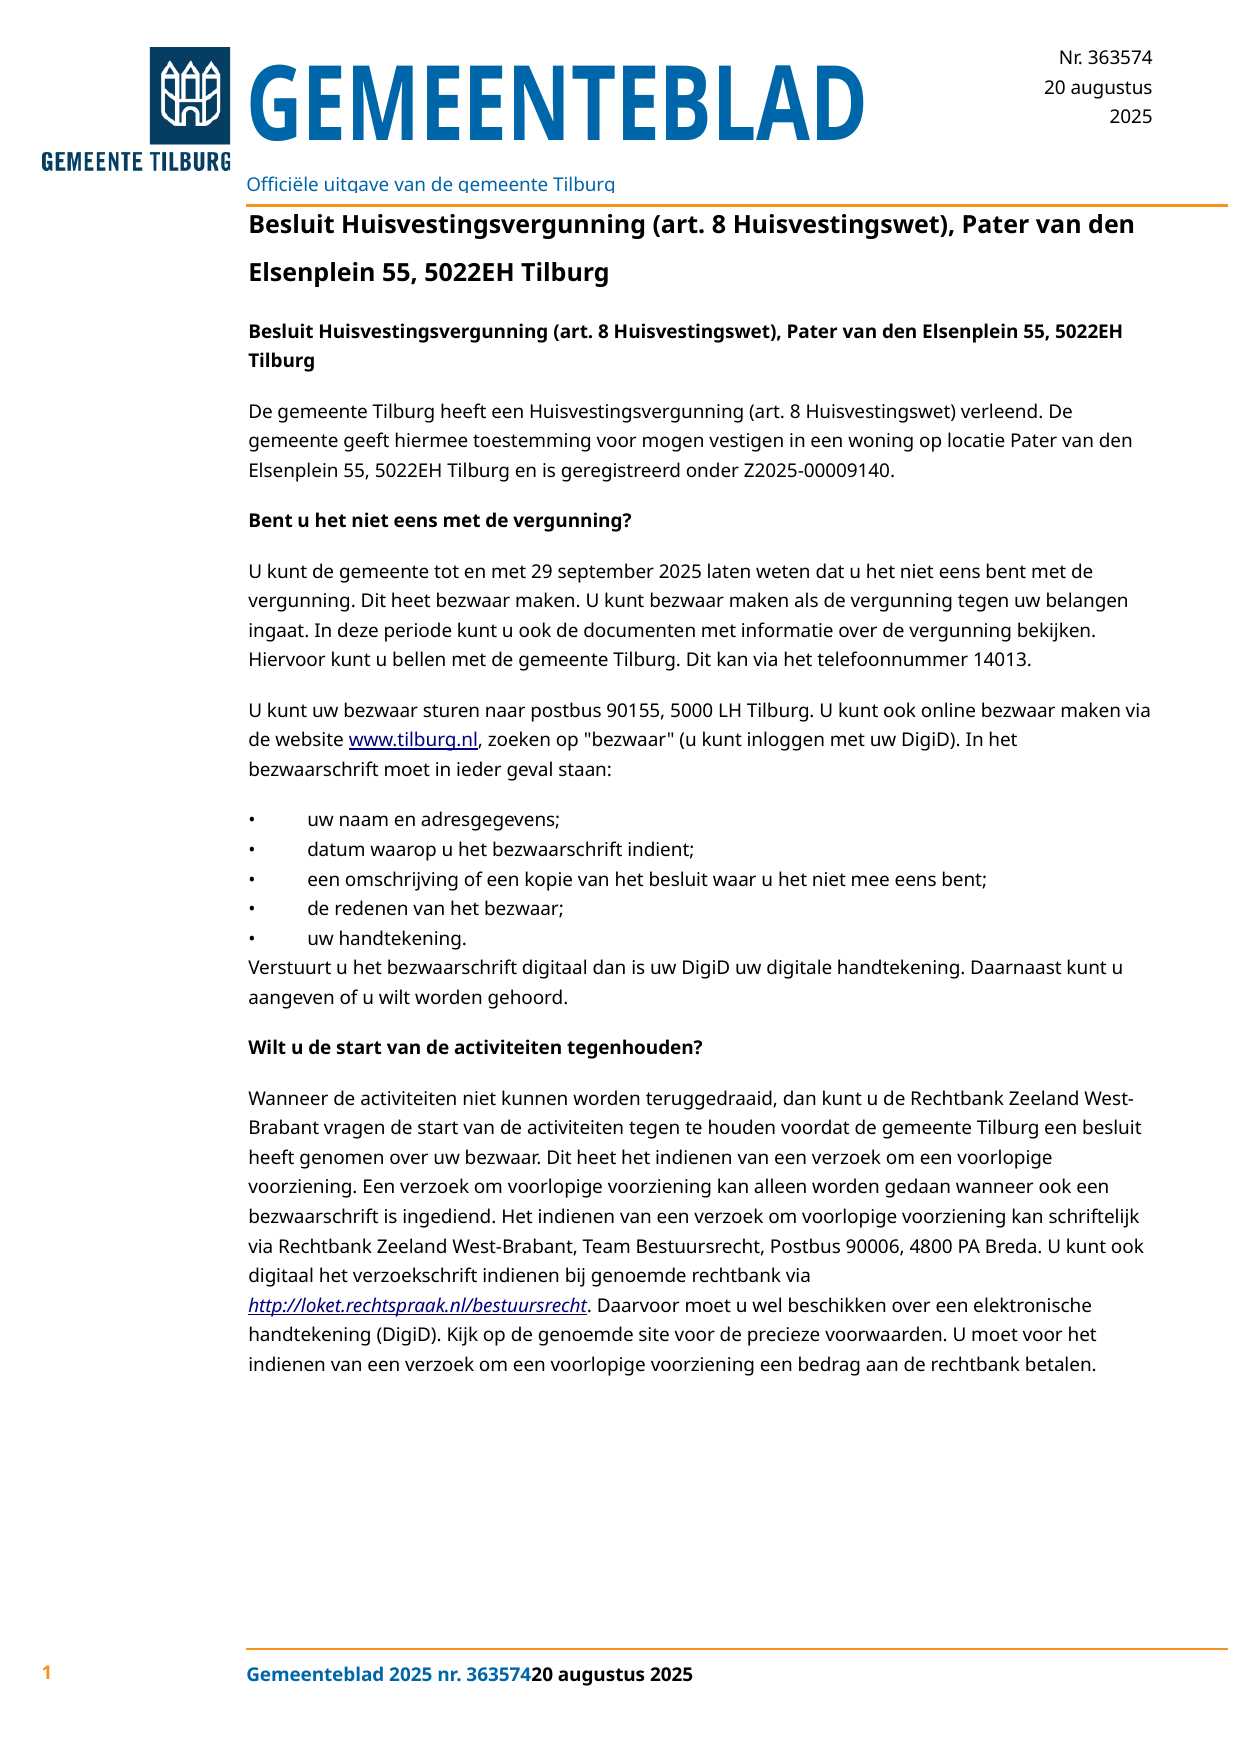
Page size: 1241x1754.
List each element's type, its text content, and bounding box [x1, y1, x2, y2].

list datum waarop u het bezwaarschrift indient; [248, 836, 1152, 862]
text U kunt de gemeente tot en met 29 september 2025 laten weten dat u het niet eens bent met de vergunning. Dit heet bezwaar maken. U kunt bezwaar maken als de vergunning tegen uw belangen ingaat. In deze periode kunt u ook de documenten met informatie over de vergunning bekijken. Hiervoor kunt u bellen met de gemeente Tilburg. Dit kan via het telefoonnummer 14013. [248, 558, 1152, 672]
text De gemeente Tilburg heeft een Huisvestingsvergunning (art. 8 Huisvestingswet) verleend. De gemeente geeft hiermee toestemming voor mogen vestigen in een woning op locatie Pater van den Elsenplein 55, 5022EH Tilburg en is geregistreerd onder Z2025-00009140. [248, 398, 1152, 483]
text Wanneer de activiteiten niet kunnen worden teruggedraaid, dan kunt u de Rechtbank Zeeland West-Brabant vragen de start van de activiteiten tegen te houden voordat de gemeente Tilburg een besluit heeft genomen over uw bezwaar. Dit heet het indienen van een verzoek om een voorlopige voorziening. Een verzoek om voorlopige voorziening kan alleen worden gedaan wanneer ook een bezwaarschrift is ingediend. Het indienen van een verzoek om voorlopige voorziening kan schriftelijk via Rechtbank Zeeland West-Brabant, Team Bestuursrecht, Postbus 90006, 4800 PA Breda. U kunt ook digitaal het verzoekschrift indienen bij genoemde rechtbank via http://loket.rechtspraak.nl/bestuursrecht. Daarvoor moet u wel beschikken over een elektronische handtekening (DigiD). Kijk op de genoemde site voor de precieze voorwaarden. U moet voor het indienen van een verzoek om een voorlopige voorziening een bedrag aan de rechtbank betalen. [248, 1085, 1152, 1377]
list een omschrijving of een kopie van het besluit waar u het niet mee eens bent; [248, 866, 1152, 892]
picture [41, 47, 231, 172]
text Bent u het niet eens met de vergunning? [248, 507, 1152, 533]
text Wilt u de start van de activiteiten tegenhouden? [248, 1034, 1152, 1060]
text Besluit Huisvestingsvergunning (art. 8 Huisvestingswet), Pater van den Elsenplein 55, 5022EH Tilburg [248, 207, 1152, 288]
text U kunt uw bezwaar sturen naar postbus 90155, 5000 LH Tilburg. U kunt ook online bezwaar maken via de website www.tilburg.nl, zoeken op "bezwaar" (u kunt inloggen met uw DigiD). In het bezwaarschrift moet in ieder geval staan: [248, 697, 1152, 782]
list de redenen van het bezwaar; [248, 895, 1152, 921]
list uw handtekening. [248, 925, 1152, 951]
text Verstuurt u het bezwaarschrift digitaal dan is uw DigiD uw digitale handtekening. Daarnaast kunt u aangeven of u wilt worden gehoord. [248, 954, 1152, 1010]
list uw naam en adresgegevens; [248, 807, 1152, 832]
text Besluit Huisvestingsvergunning (art. 8 Huisvestingswet), Pater van den Elsenplein 55, 5022EH Tilburg [248, 318, 1152, 373]
